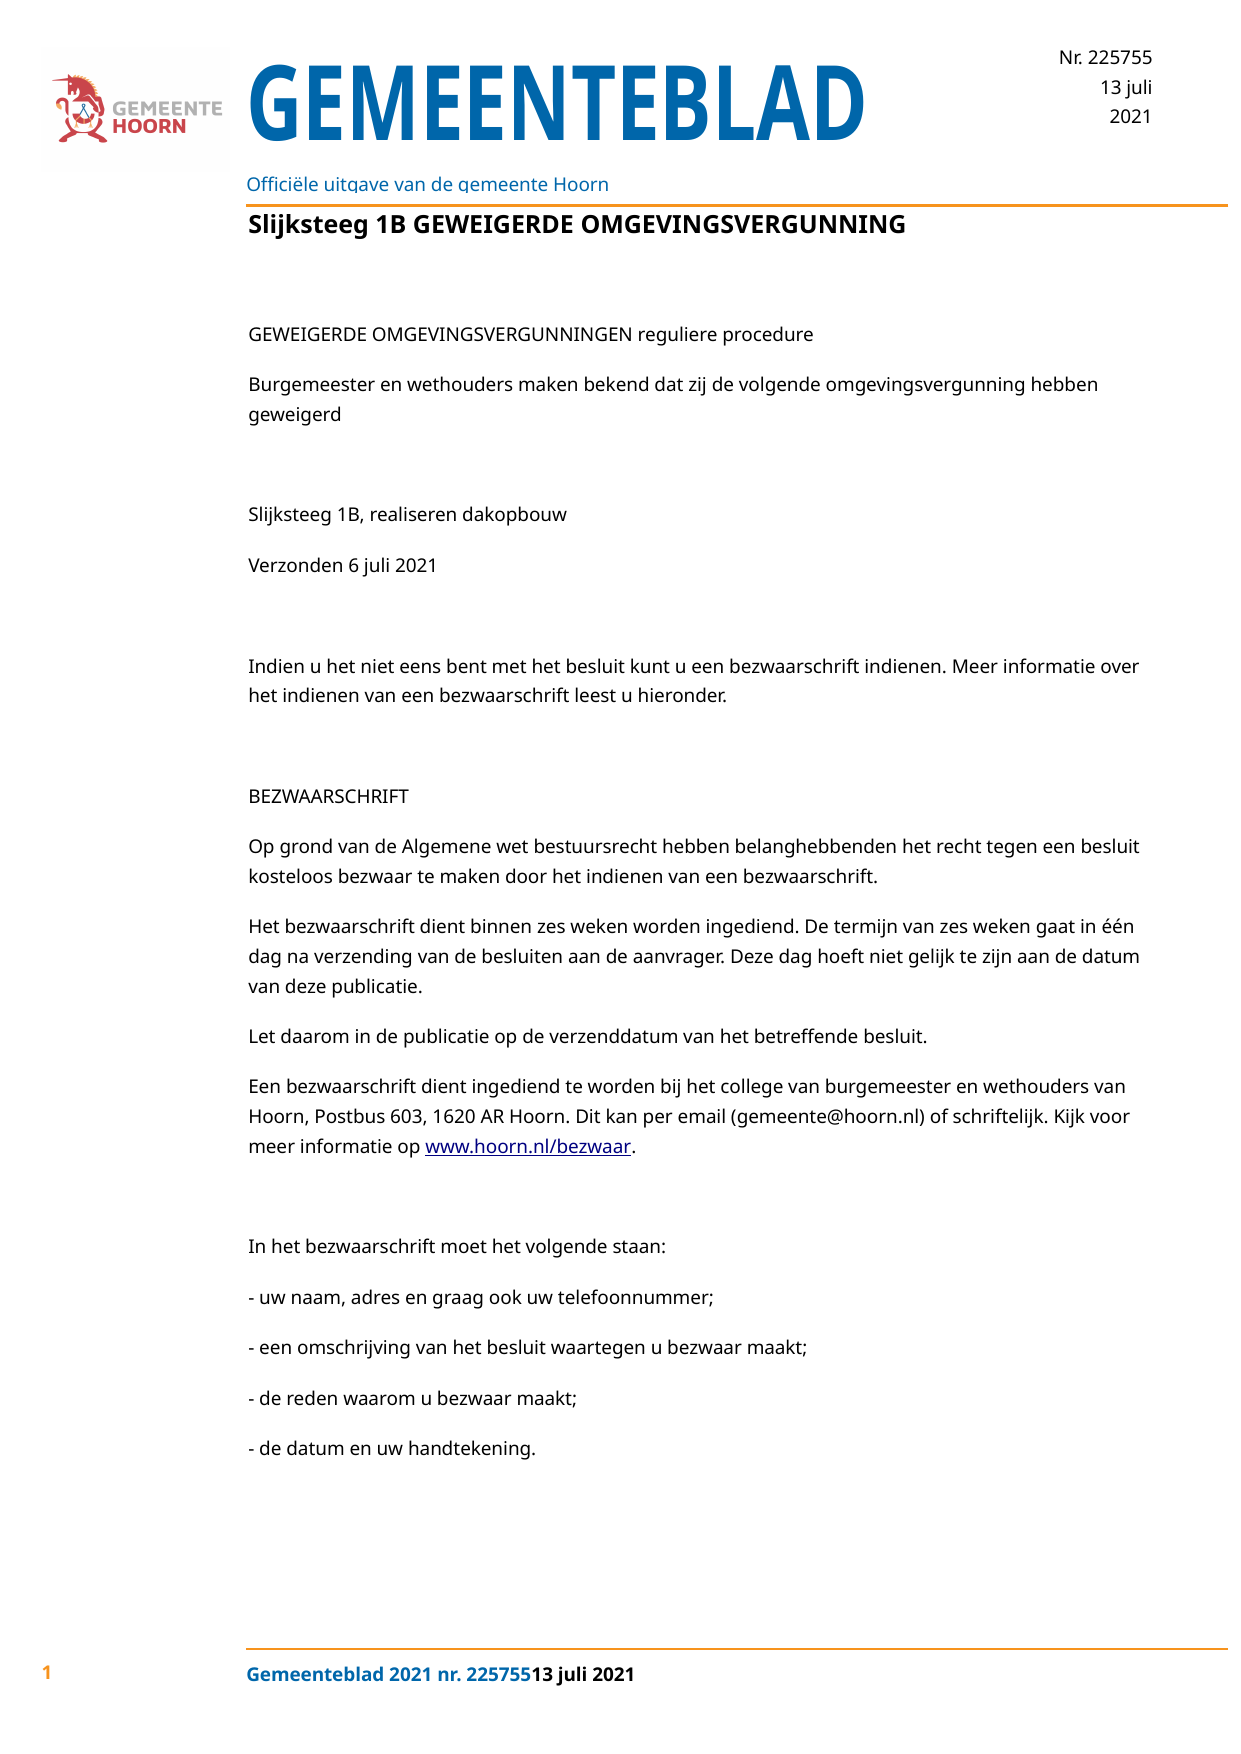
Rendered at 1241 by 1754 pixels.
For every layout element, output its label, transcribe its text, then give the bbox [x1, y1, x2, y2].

text - een omschrijving van het besluit waartegen u bezwaar maakt; [248, 1334, 1152, 1360]
text Slijksteeg 1B, realiseren dakopbouw [248, 502, 1152, 527]
text - de reden waarom u bezwaar maakt; [248, 1385, 1152, 1411]
text In het bezwaarschrift moet het volgende staan: [248, 1234, 1152, 1259]
picture [41, 47, 231, 172]
text Een bezwaarschrift dient ingediend te worden bij het college van burgemeester en wethouders van Hoorn, Postbus 603, 1620 AR Hoorn. Dit kan per email (gemeente@hoorn.nl) of schriftelijk. Kijk voor meer informatie op www.hoorn.nl/bezwaar. [248, 1074, 1152, 1158]
text Let daarom in de publicatie op de verzenddatum van het betreffende besluit. [248, 1023, 1152, 1049]
text Het bezwaarschrift dient binnen zes weken worden ingediend. De termijn van zes weken gaat in één dag na verzending van de besluiten aan de aanvrager. Deze dag hoeft niet gelijk te zijn aan de datum van deze publicatie. [248, 914, 1152, 998]
text Slijksteeg 1B GEWEIGERDE OMGEVINGSVERGUNNING [248, 207, 1152, 241]
text BEZWAARSCHRIFT [248, 783, 1152, 809]
text Burgemeester en wethouders maken bekend dat zij de volgende omgevingsvergunning hebben geweigerd [248, 371, 1152, 426]
text - uw naam, adres en graag ook uw telefoonnummer; [248, 1284, 1152, 1310]
text Indien u het niet eens bent met het besluit kunt u een bezwaarschrift indienen. Meer informatie over het indienen van een bezwaarschrift leest u hieronder. [248, 653, 1152, 708]
text - de datum en uw handtekening. [248, 1435, 1152, 1461]
text GEWEIGERDE OMGEVINGSVERGUNNINGEN reguliere procedure [248, 321, 1152, 346]
text Verzonden 6 juli 2021 [248, 552, 1152, 578]
text Op grond van de Algemene wet bestuursrecht hebben belanghebbenden het recht tegen een besluit kosteloos bezwaar te maken door het indienen van een bezwaarschrift. [248, 834, 1152, 889]
